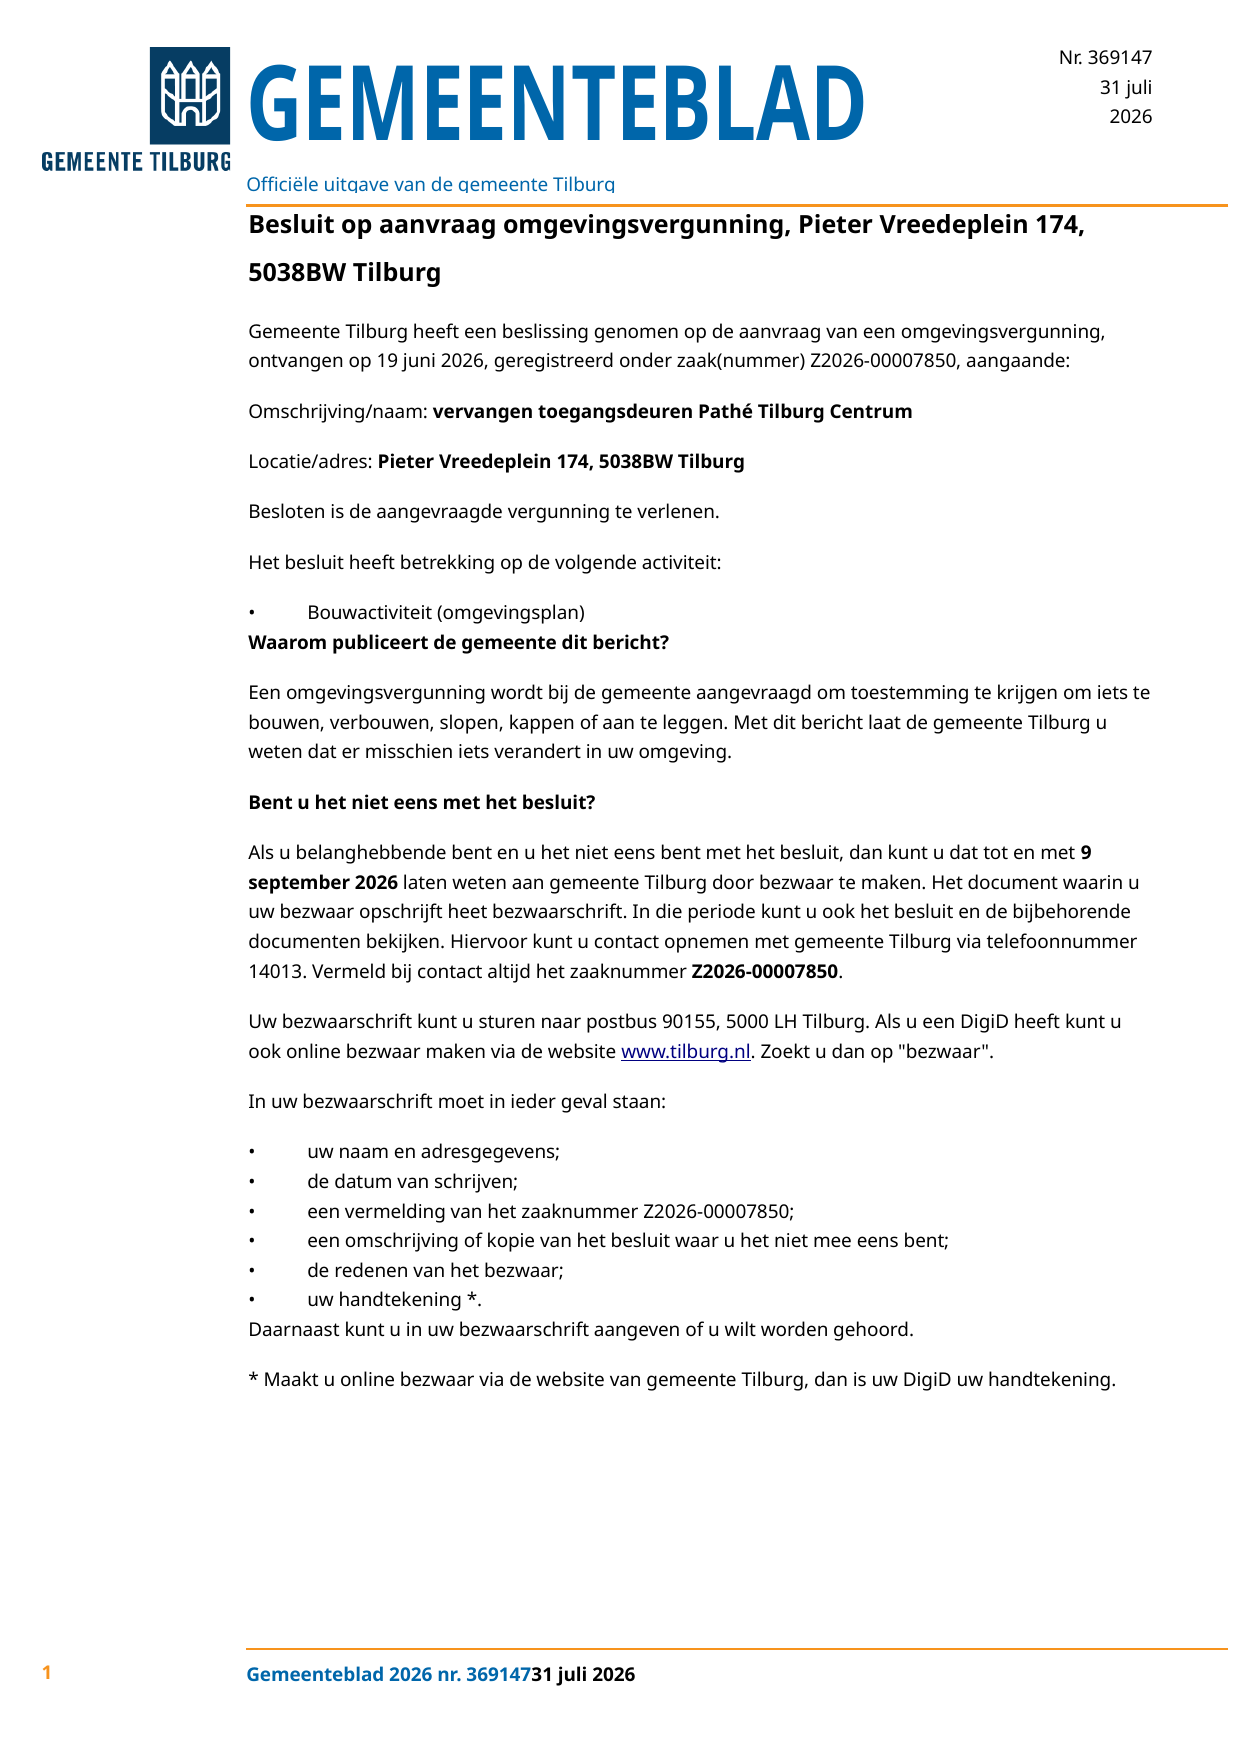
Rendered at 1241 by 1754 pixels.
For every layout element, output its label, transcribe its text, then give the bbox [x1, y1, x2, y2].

list een omschrijving of kopie van het besluit waar u het niet mee eens bent; [248, 1227, 1152, 1253]
text Een omgevingsvergunning wordt bij de gemeente aangevraagd om toestemming te krijgen om iets te bouwen, verbouwen, slopen, kappen of aan te leggen. Met dit bericht laat de gemeente Tilburg u weten dat er misschien iets verandert in uw omgeving. [248, 679, 1152, 764]
text Het besluit heeft betrekking op de volgende activiteit: [248, 549, 1152, 575]
text Daarnaast kunt u in uw bezwaarschrift aangeven of u wilt worden gehoord. [248, 1316, 1152, 1342]
text * Maakt u online bezwaar via de website van gemeente Tilburg, dan is uw DigiD uw handtekening. [248, 1367, 1152, 1392]
picture [41, 47, 231, 172]
text Als u belanghebbende bent en u het niet eens bent met het besluit, dan kunt u dat tot en met 9 september 2026 laten weten aan gemeente Tilburg door bezwaar te maken. Het document waarin u uw bezwaar opschrijft heet bezwaarschrift. In die periode kunt u ook het besluit en de bijbehorende documenten bekijken. Hiervoor kunt u contact opnemen met gemeente Tilburg via telefoonnummer 14013. Vermeld bij contact altijd het zaaknummer Z2026-00007850. [248, 839, 1152, 984]
text Uw bezwaarschrift kunt u sturen naar postbus 90155, 5000 LH Tilburg. Als u een DigiD heeft kunt u ook online bezwaar maken via de website www.tilburg.nl. Zoekt u dan op "bezwaar". [248, 1008, 1152, 1064]
text Locatie/adres: Pieter Vreedeplein 174, 5038BW Tilburg [248, 448, 1152, 474]
text Bent u het niet eens met het besluit? [248, 789, 1152, 815]
text Gemeente Tilburg heeft een beslissing genomen op de aanvraag van een omgevingsvergunning, ontvangen op 19 juni 2026, geregistreerd onder zaak(nummer) Z2026-00007850, aangaande: [248, 318, 1152, 373]
list de datum van schrijven; [248, 1168, 1152, 1194]
text Waarom publiceert de gemeente dit bericht? [248, 629, 1152, 655]
list een vermelding van het zaaknummer Z2026-00007850; [248, 1198, 1152, 1224]
text Besluit op aanvraag omgevingsvergunning, Pieter Vreedeplein 174, 5038BW Tilburg [248, 207, 1152, 288]
list de redenen van het bezwaar; [248, 1257, 1152, 1283]
text Omschrijving/naam: vervangen toegangsdeuren Pathé Tilburg Centrum [248, 398, 1152, 424]
list Bouwactiviteit (omgevingsplan) [248, 599, 1152, 625]
text Besloten is de aangevraagde vergunning te verlenen. [248, 499, 1152, 524]
list uw naam en adresgegevens; [248, 1139, 1152, 1164]
text In uw bezwaarschrift moet in ieder geval staan: [248, 1088, 1152, 1114]
list uw handtekening *. [248, 1287, 1152, 1312]
